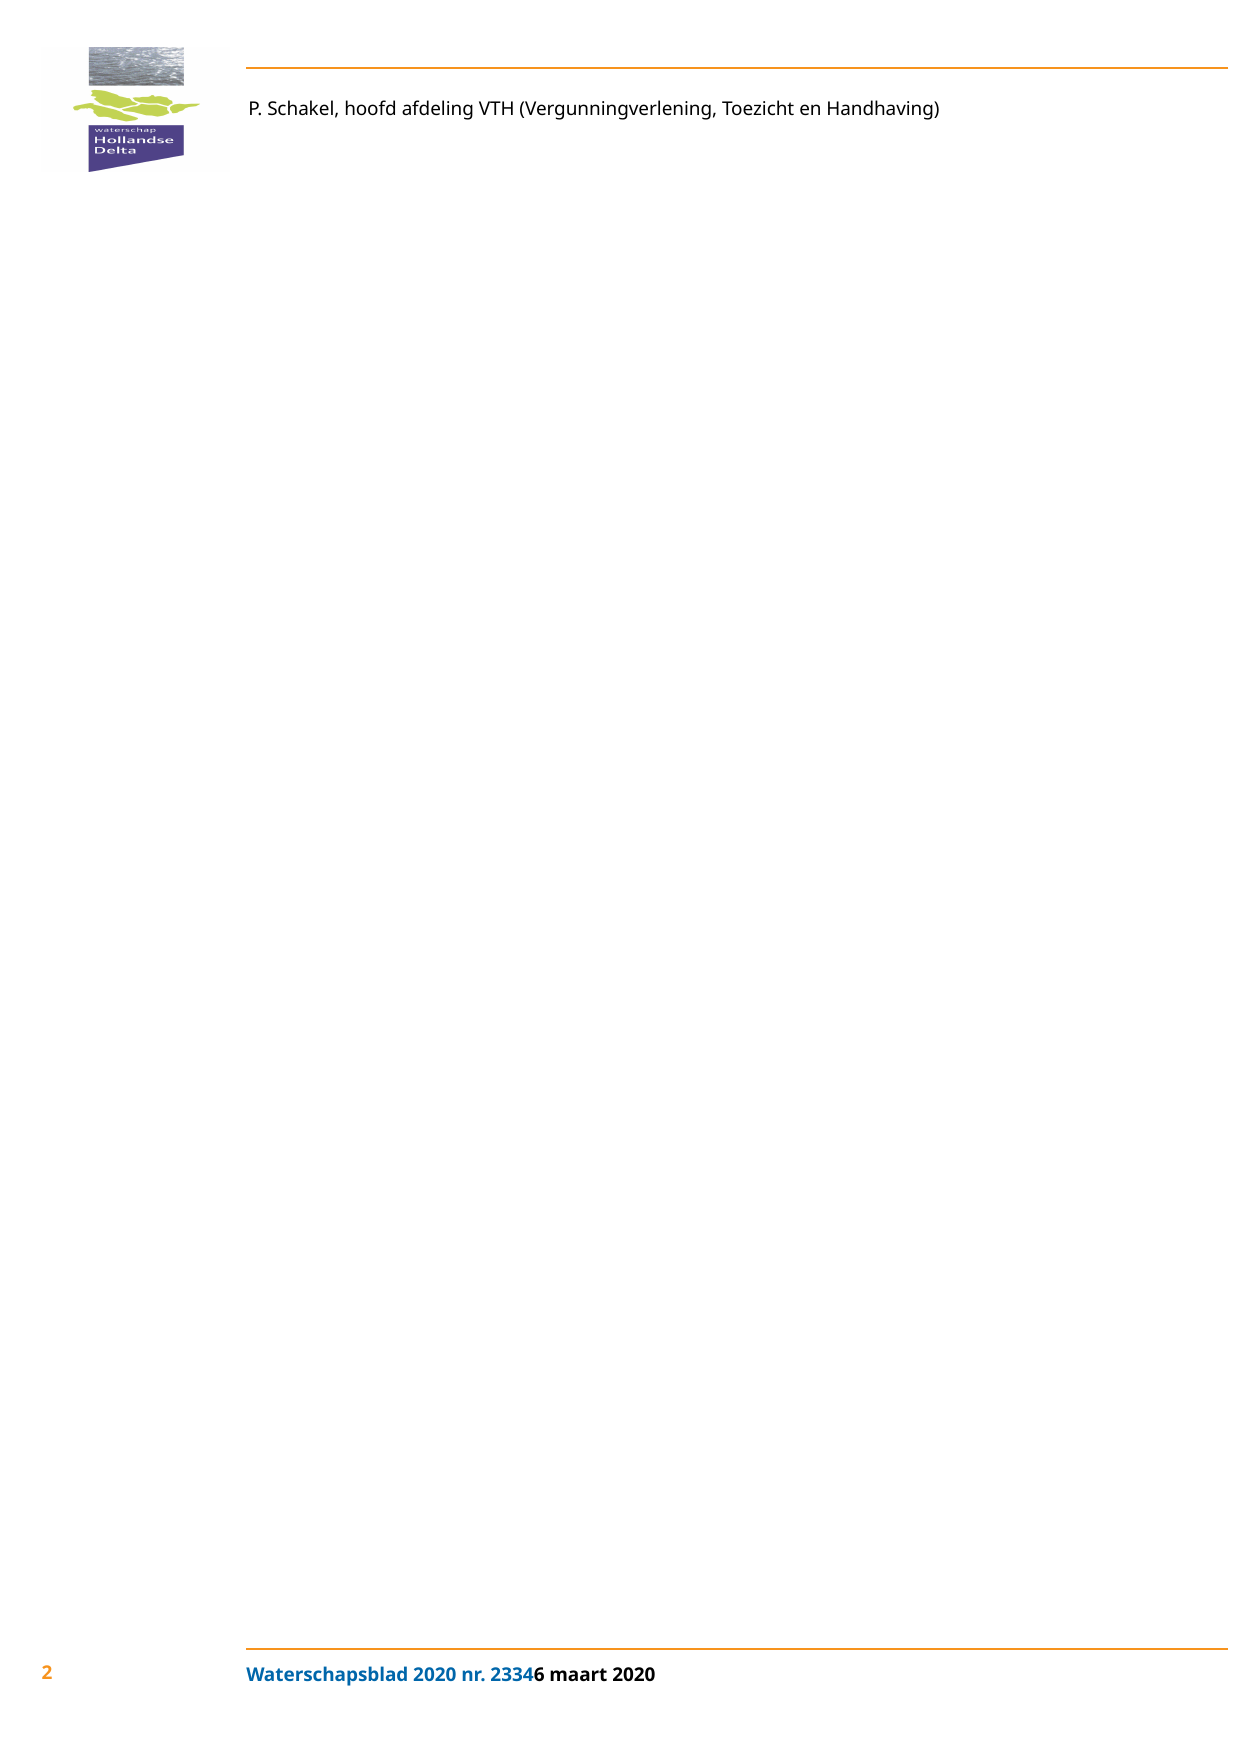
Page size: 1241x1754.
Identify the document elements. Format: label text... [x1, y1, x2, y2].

picture [41, 47, 231, 172]
text P. Schakel, hoofd afdeling VTH (Vergunningverlening, Toezicht en Handhaving) [248, 95, 1152, 121]
